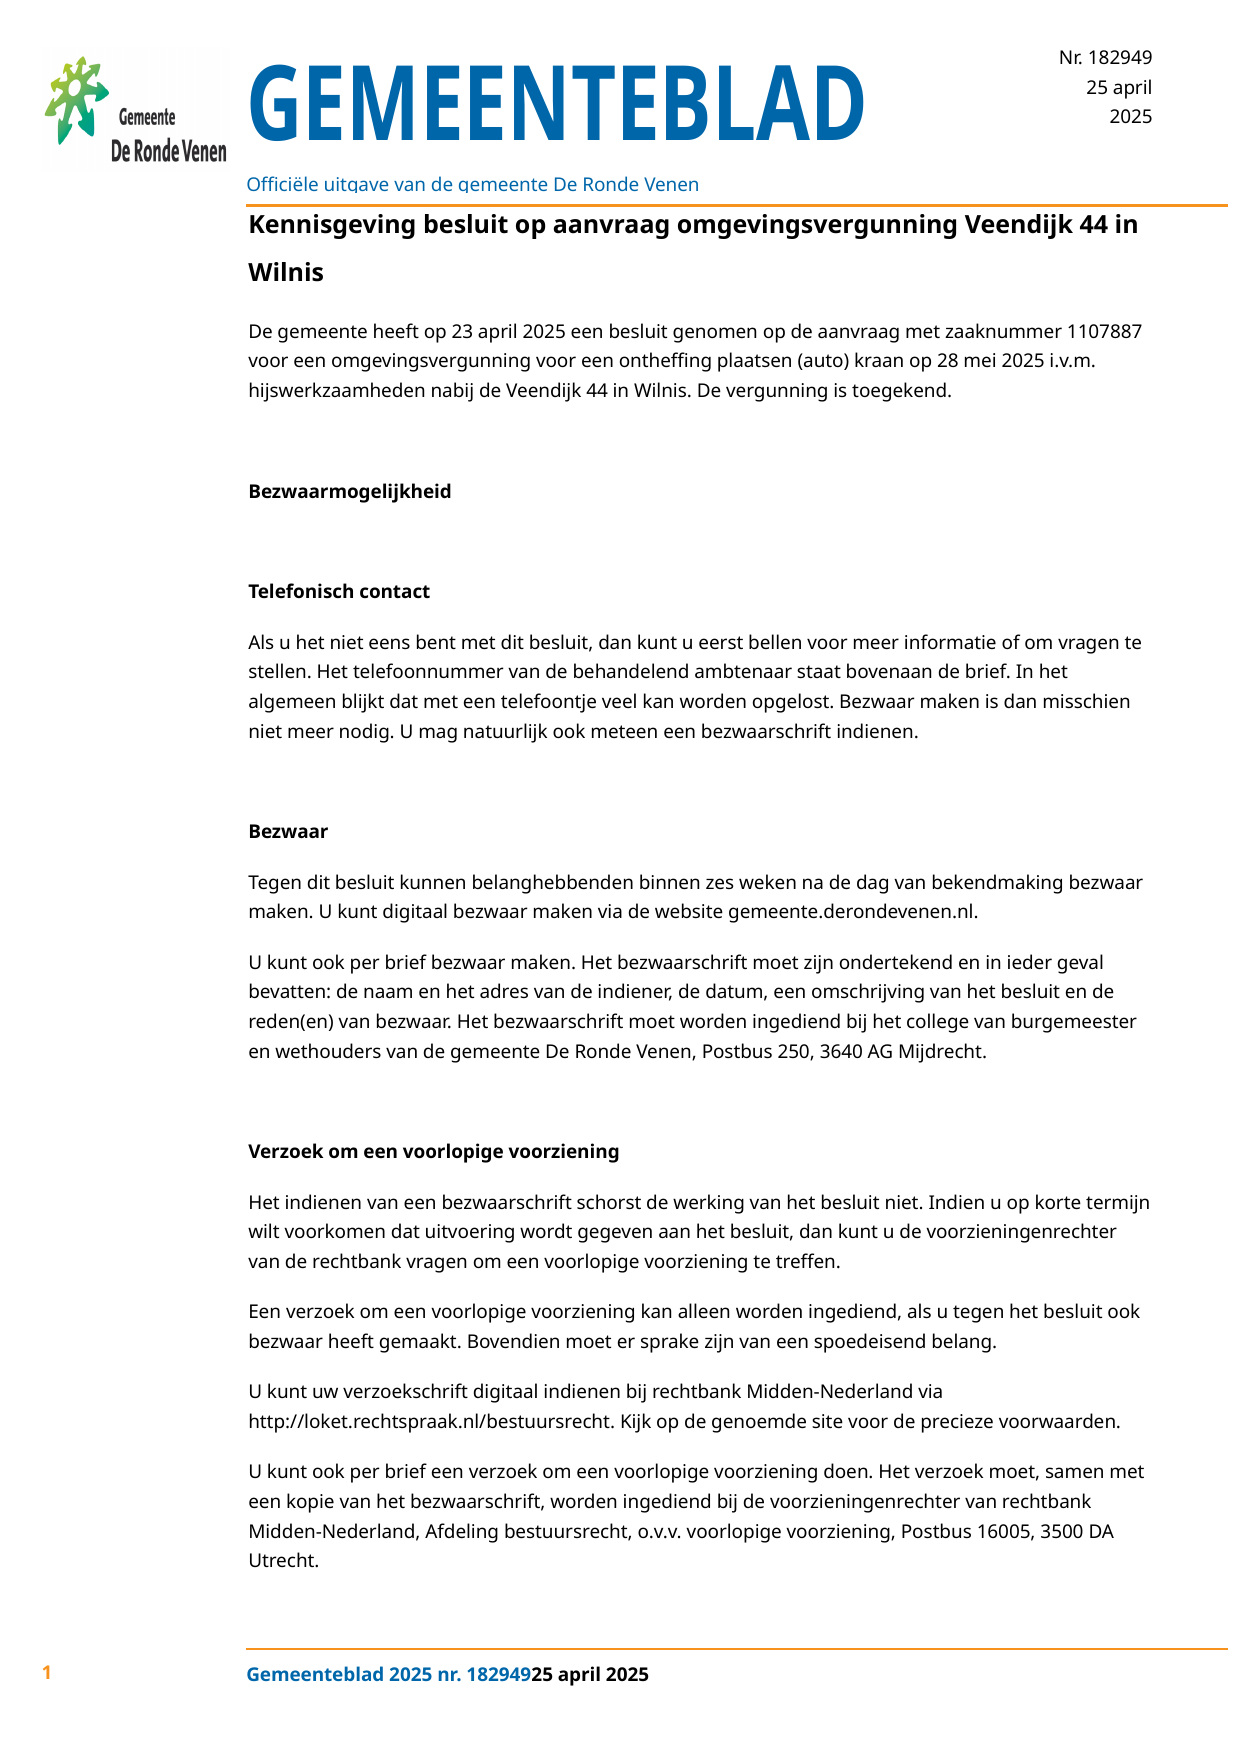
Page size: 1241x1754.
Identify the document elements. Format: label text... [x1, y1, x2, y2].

text U kunt ook per brief een verzoek om een voorlopige voorziening doen. Het verzoek moet, samen met een kopie van het bezwaarschrift, worden ingediend bij de voorzieningenrechter van rechtbank Midden-Nederland, Afdeling bestuursrecht, o.v.v. voorlopige voorziening, Postbus 16005, 3500 DA Utrecht. [248, 1459, 1152, 1573]
text Verzoek om een voorlopige voorziening [248, 1139, 1152, 1164]
text Bezwaar [248, 819, 1152, 844]
text Kennisgeving besluit op aanvraag omgevingsvergunning Veendijk 44 in Wilnis [248, 207, 1152, 288]
text Tegen dit besluit kunnen belanghebbenden binnen zes weken na de dag van bekendmaking bezwaar maken. U kunt digitaal bezwaar maken via de website gemeente.derondevenen.nl. [248, 869, 1152, 924]
text Bezwaarmogelijkheid [248, 478, 1152, 504]
text Een verzoek om een voorlopige voorziening kan alleen worden ingediend, als u tegen het besluit ook bezwaar heeft gemaakt. Bovendien moet er sprake zijn van een spoedeisend belang. [248, 1299, 1152, 1354]
text De gemeente heeft op 23 april 2025 een besluit genomen op de aanvraag met zaaknummer 1107887 voor een omgevingsvergunning voor een ontheffing plaatsen (auto) kraan op 28 mei 2025 i.v.m. hijswerkzaamheden nabij de Veendijk 44 in Wilnis. De vergunning is toegekend. [248, 318, 1152, 403]
text Als u het niet eens bent met dit besluit, dan kunt u eerst bellen voor meer informatie of om vragen te stellen. Het telefoonnummer van de behandelend ambtenaar staat bovenaan de brief. In het algemeen blijkt dat met een telefoontje veel kan worden opgelost. Bezwaar maken is dan misschien niet meer nodig. U mag natuurlijk ook meteen een bezwaarschrift indienen. [248, 629, 1152, 744]
text Telefonisch contact [248, 579, 1152, 604]
picture [41, 47, 231, 172]
text Het indienen van een bezwaarschrift schorst de werking van het besluit niet. Indien u op korte termijn wilt voorkomen dat uitvoering wordt gegeven aan het besluit, dan kunt u de voorzieningenrechter van de rechtbank vragen om een voorlopige voorziening te treffen. [248, 1189, 1152, 1274]
text U kunt uw verzoekschrift digitaal indienen bij rechtbank Midden-Nederland via http://loket.rechtspraak.nl/bestuursrecht. Kijk op de genoemde site voor de precieze voorwaarden. [248, 1379, 1152, 1434]
text U kunt ook per brief bezwaar maken. Het bezwaarschrift moet zijn ondertekend en in ieder geval bevatten: de naam en het adres van de indiener, de datum, een omschrijving van het besluit en de reden(en) van bezwaar. Het bezwaarschrift moet worden ingediend bij het college van burgemeester en wethouders van de gemeente De Ronde Venen, Postbus 250, 3640 AG Mijdrecht. [248, 949, 1152, 1064]
